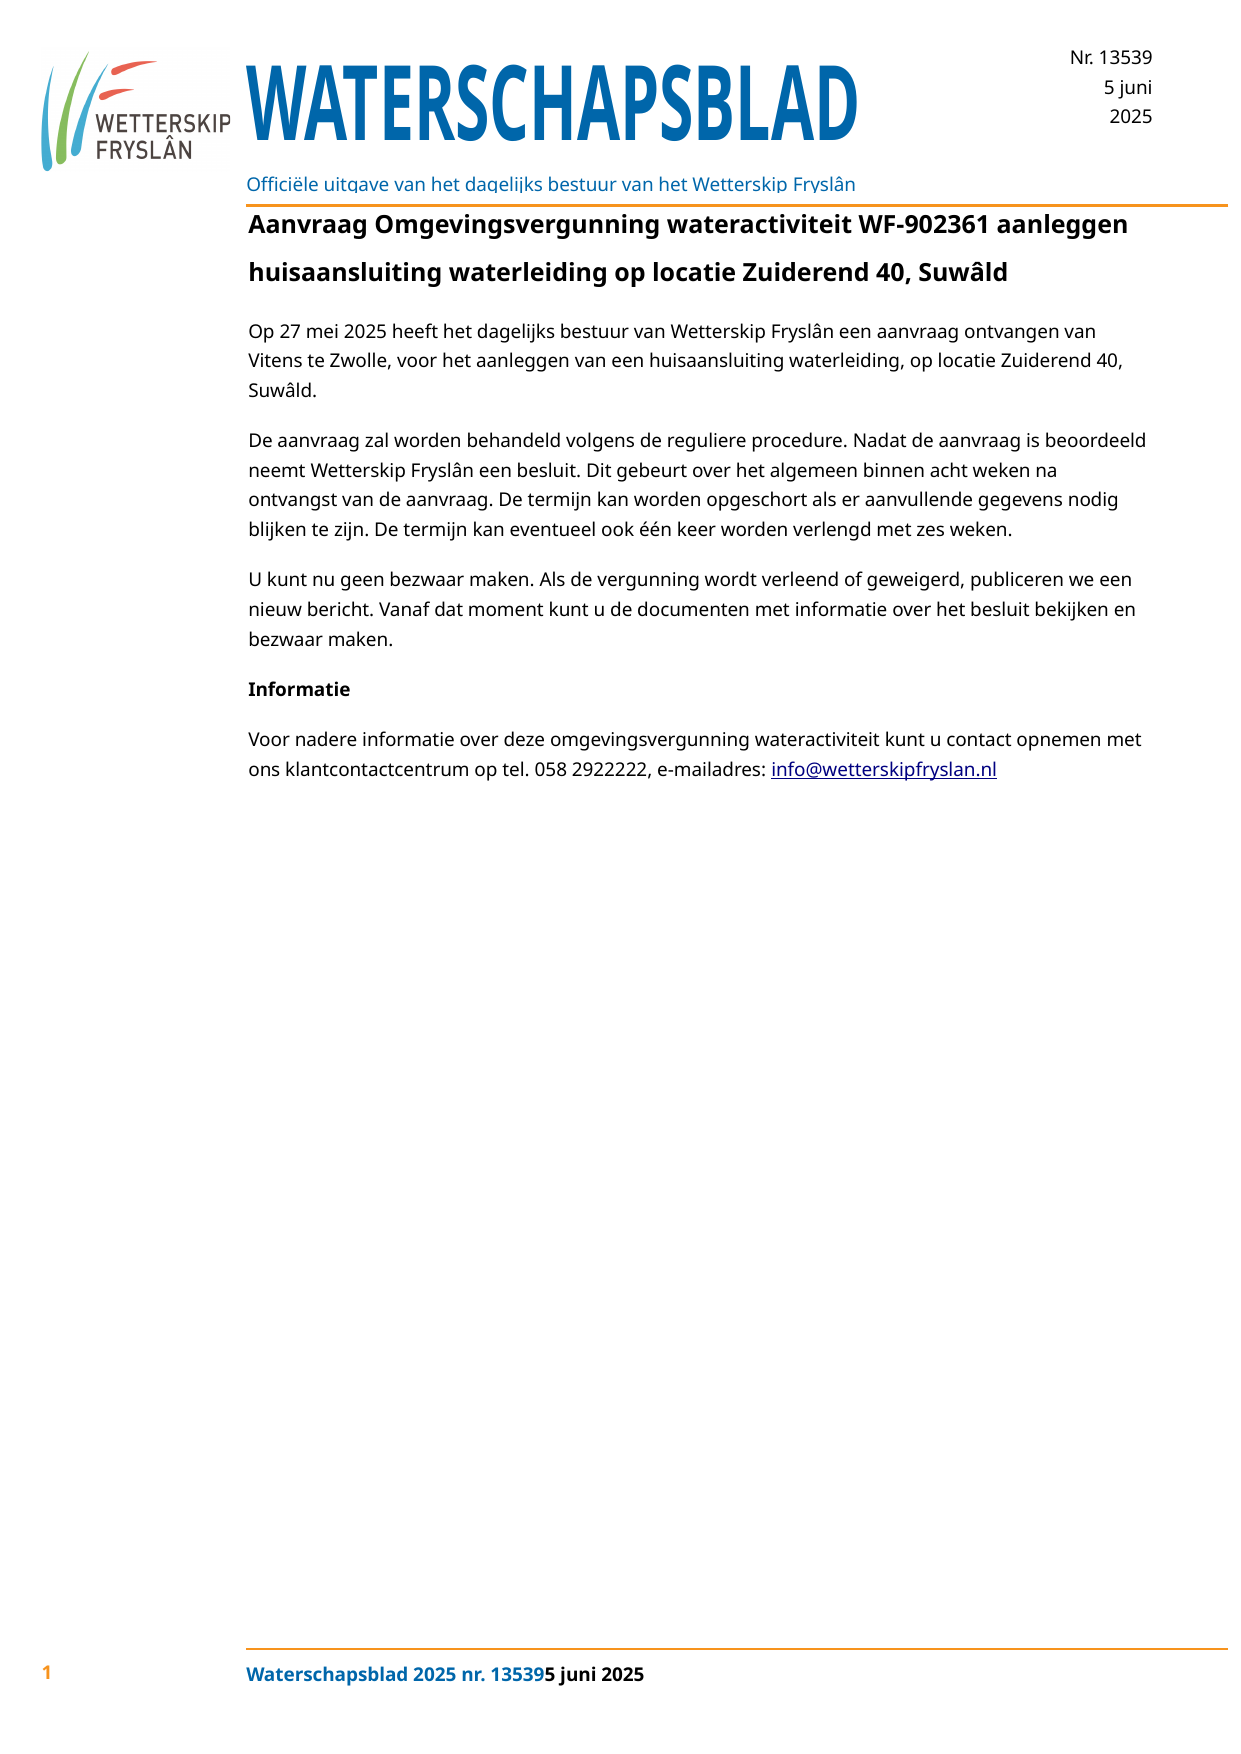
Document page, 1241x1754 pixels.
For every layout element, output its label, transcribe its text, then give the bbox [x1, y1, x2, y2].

text U kunt nu geen bezwaar maken. Als de vergunning wordt verleend of geweigerd, publiceren we een nieuw bericht. Vanaf dat moment kunt u de documenten met informatie over het besluit bekijken en bezwaar maken. [248, 567, 1152, 652]
text Voor nadere informatie over deze omgevingsvergunning wateractiviteit kunt u contact opnemen met ons klantcontactcentrum op tel. 058 2922222, e-mailadres: info@wetterskipfryslan.nl [248, 727, 1152, 782]
text De aanvraag zal worden behandeld volgens de reguliere procedure. Nadat de aanvraag is beoordeeld neemt Wetterskip Fryslân een besluit. Dit gebeurt over het algemeen binnen acht weken na ontvangst van de aanvraag. De termijn kan worden opgeschort als er aanvullende gegevens nodig blijken te zijn. De termijn kan eventueel ook één keer worden verlengd met zes weken. [248, 427, 1152, 542]
text Op 27 mei 2025 heeft het dagelijks bestuur van Wetterskip Fryslân een aanvraag ontvangen van Vitens te Zwolle, voor het aanleggen van een huisaansluiting waterleiding, op locatie Zuiderend 40, Suwâld. [248, 318, 1152, 403]
text Aanvraag Omgevingsvergunning wateractiviteit WF-902361 aanleggen huisaansluiting waterleiding op locatie Zuiderend 40, Suwâld [248, 207, 1152, 288]
picture [41, 47, 231, 172]
text Informatie [248, 676, 1152, 702]
